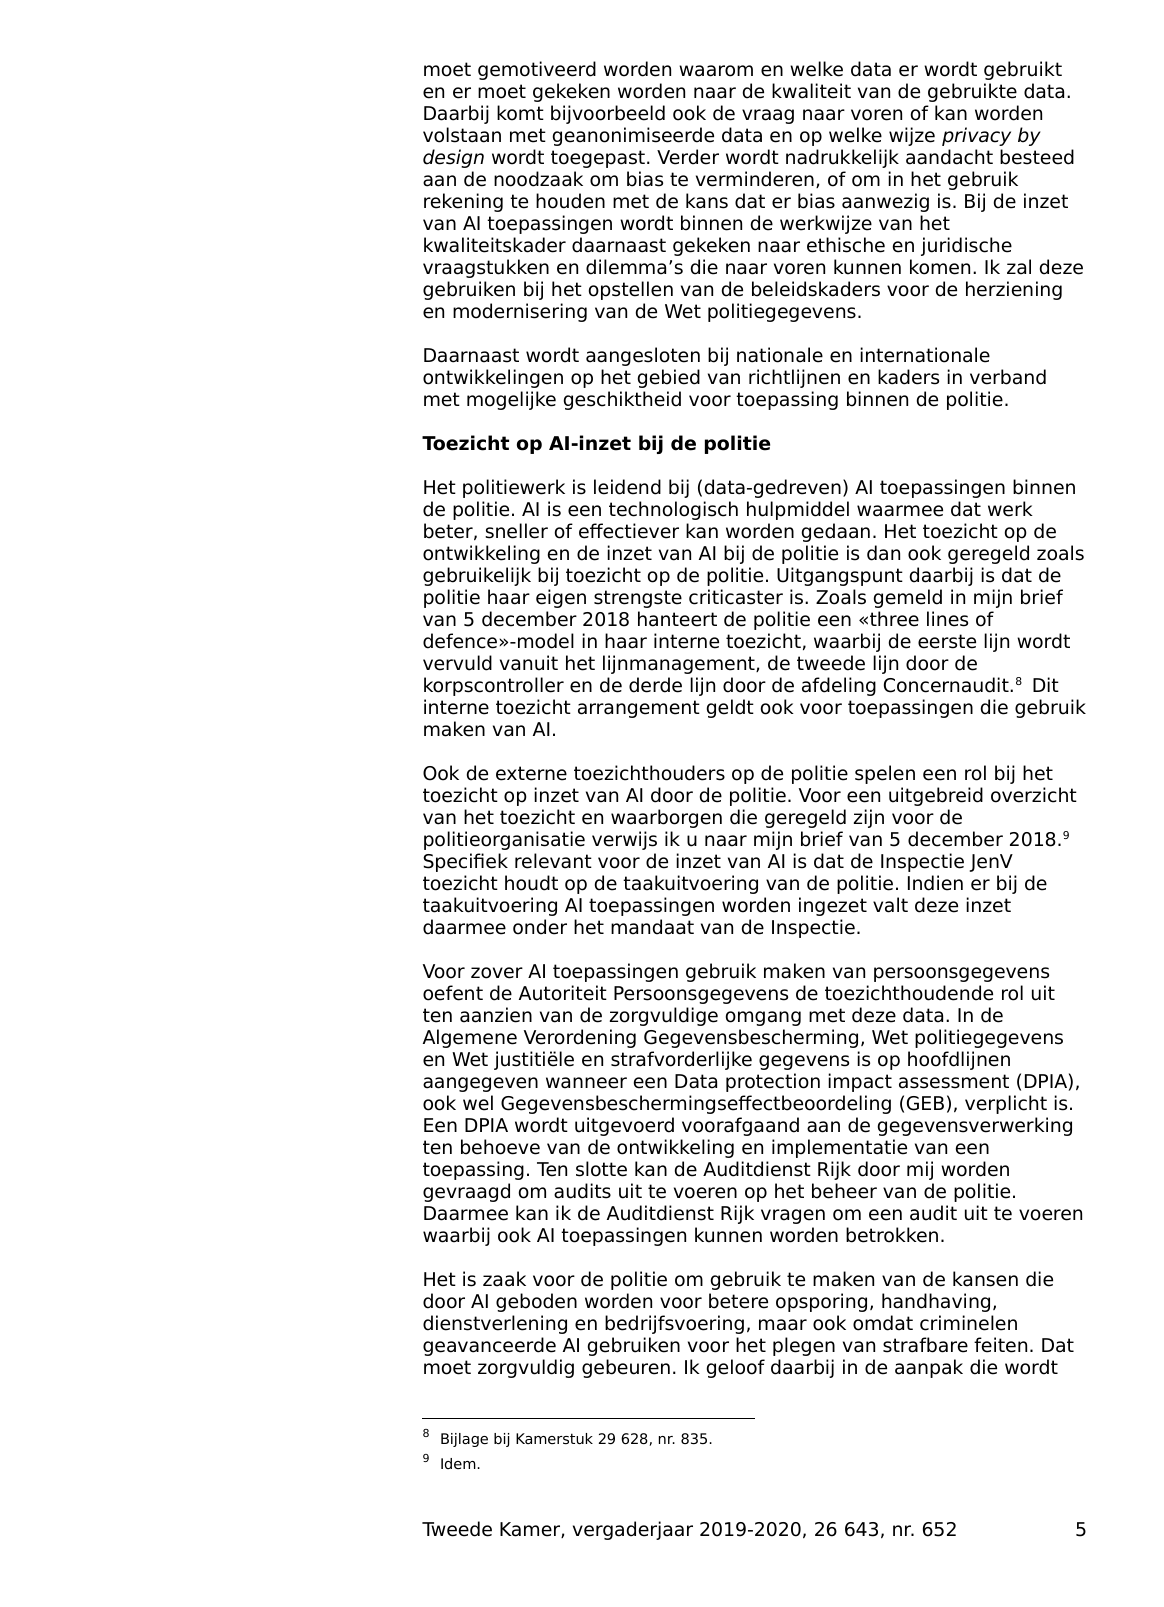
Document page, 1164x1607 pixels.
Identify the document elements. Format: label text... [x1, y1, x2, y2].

subtitle Toezicht op AI-inzet bij de politie [422, 433, 1087, 455]
text Het politiewerk is leidend bij (data-gedreven) AI toepassingen binnen de politie. AI is een technologisch hulpmiddel waarmee dat werk beter, sneller of effectiever kan worden gedaan. Het toezicht op de ontwikkeling en de inzet van AI bij de politie is dan ook geregeld zoals gebruikelijk bij toezicht op de politie. Uitgangspunt daarbij is dat de politie haar eigen strengste criticaster is. Zoals gemeld in mijn brief van 5 december 2018 hanteert de politie een «three lines of defence»-model in haar interne toezicht, waarbij de eerste lijn wordt vervuld vanuit het lijnmanagement, de tweede lijn door de korpscontroller en de derde lijn door de afdeling Concernaudit. Dit interne toezicht arrangement geldt ook voor toepassingen die gebruik maken van AI. [422, 477, 1087, 741]
text Voor zover AI toepassingen gebruik maken van persoonsgegevens oefent de Autoriteit Persoonsgegevens de toezichthoudende rol uit ten aanzien van de zorgvuldige omgang met deze data. In de Algemene Verordening Gegevensbescherming, Wet politiegegevens en Wet justitiële en strafvorderlijke gegevens is op hoofdlijnen aangegeven wanneer een Data protection impact assessment (DPIA), ook wel Gegevensbeschermingseffectbeoordeling (GEB), verplicht is. Een DPIA wordt uitgevoerd voorafgaand aan de gegevensverwerking ten behoeve van de ontwikkeling en implementatie van een toepassing. Ten slotte kan de Auditdienst Rijk door mij worden gevraagd om audits uit te voeren op het beheer van de politie. Daarmee kan ik de Auditdienst Rijk vragen om een audit uit te voeren waarbij ook AI toepassingen kunnen worden betrokken. [422, 961, 1087, 1247]
text moet gemotiveerd worden waarom en welke data er wordt gebruikt en er moet gekeken worden naar de kwaliteit van de gebruikte data. Daarbij komt bijvoorbeeld ook de vraag naar voren of kan worden volstaan met geanonimiseerde data en op welke wijze privacy by design wordt toegepast. Verder wordt nadrukkelijk aandacht besteed aan de noodzaak om bias te verminderen, of om in het gebruik rekening te houden met de kans dat er bias aanwezig is. Bij de inzet van AI toepassingen wordt binnen de werkwijze van het kwaliteitskader daarnaast gekeken naar ethische en juridische vraagstukken en dilemma’s die naar voren kunnen komen. Ik zal deze gebruiken bij het opstellen van de beleidskaders voor de herziening en modernisering van de Wet politiegegevens. [422, 59, 1087, 323]
text Idem. [422, 1452, 1087, 1474]
text Daarnaast wordt aangesloten bij nationale en internationale ontwikkelingen op het gebied van richtlijnen en kaders in verband met mogelijke geschiktheid voor toepassing binnen de politie. [422, 345, 1087, 411]
text Bijlage bij Kamerstuk 29 628, nr. 835. [422, 1427, 1087, 1449]
text Ook de externe toezichthouders op de politie spelen een rol bij het toezicht op inzet van AI door de politie. Voor een uitgebreid overzicht van het toezicht en waarborgen die geregeld zijn voor de politieorganisatie verwijs ik u naar mijn brief van 5 december 2018. Specifiek relevant voor de inzet van AI is dat de Inspectie JenV toezicht houdt op de taakuitvoering van de politie. Indien er bij de taakuitvoering AI toepassingen worden ingezet valt deze inzet daarmee onder het mandaat van de Inspectie. [422, 763, 1087, 939]
text Het is zaak voor de politie om gebruik te maken van de kansen die door AI geboden worden voor betere opsporing, handhaving, dienstverlening en bedrijfsvoering, maar ook omdat criminelen geavanceerde AI gebruiken voor het plegen van strafbare feiten. Dat moet zorgvuldig gebeuren. Ik geloof daarbij in de aanpak die wordt [422, 1269, 1087, 1379]
